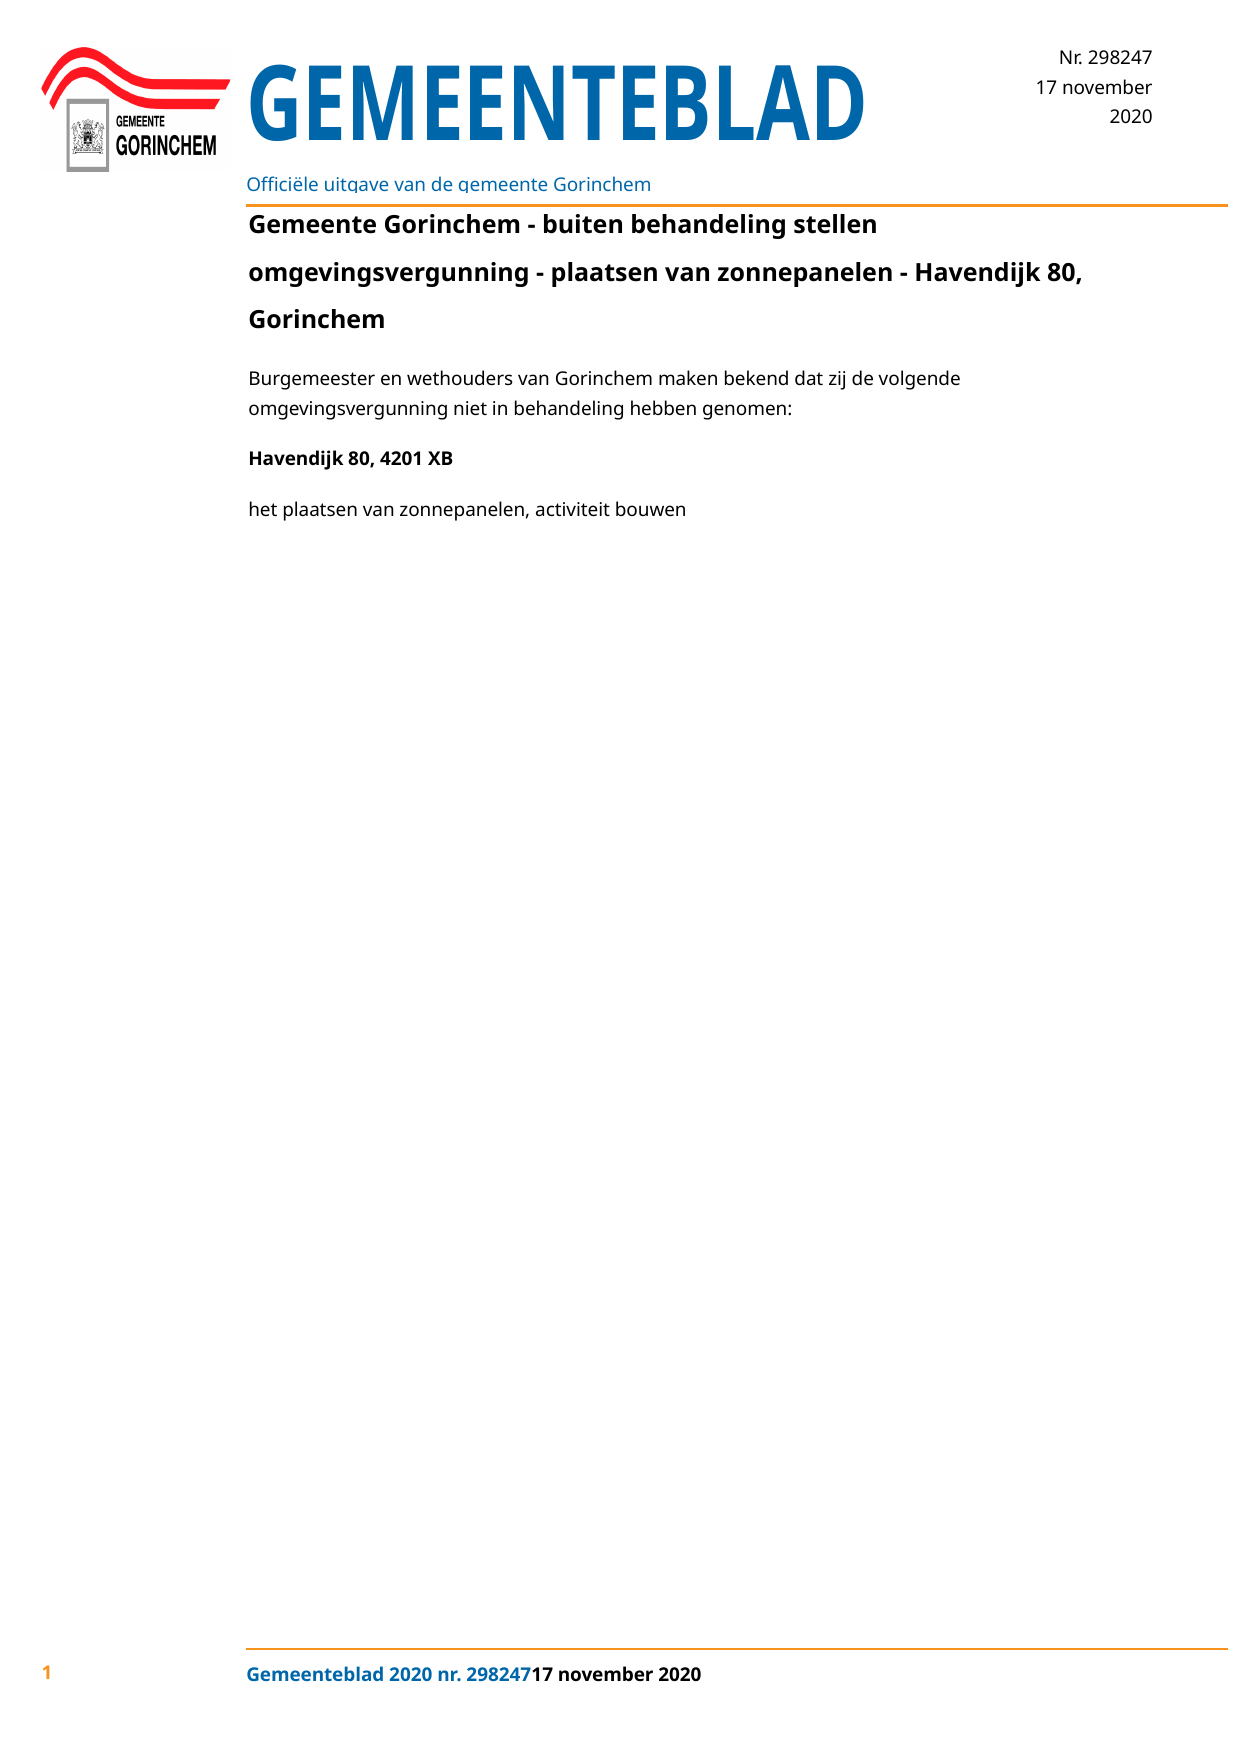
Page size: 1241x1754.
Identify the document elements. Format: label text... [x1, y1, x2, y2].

text Burgemeester en wethouders van Gorinchem maken bekend dat zij de volgende omgevingsvergunning niet in behandeling hebben genomen: [248, 366, 1152, 421]
picture [41, 47, 231, 172]
text Gemeente Gorinchem - buiten behandeling stellen omgevingsvergunning - plaatsen van zonnepanelen - Havendijk 80, Gorinchem [248, 207, 1152, 336]
text het plaatsen van zonnepanelen, activiteit bouwen [248, 496, 1152, 522]
text Havendijk 80, 4201 XB [248, 446, 1152, 471]
